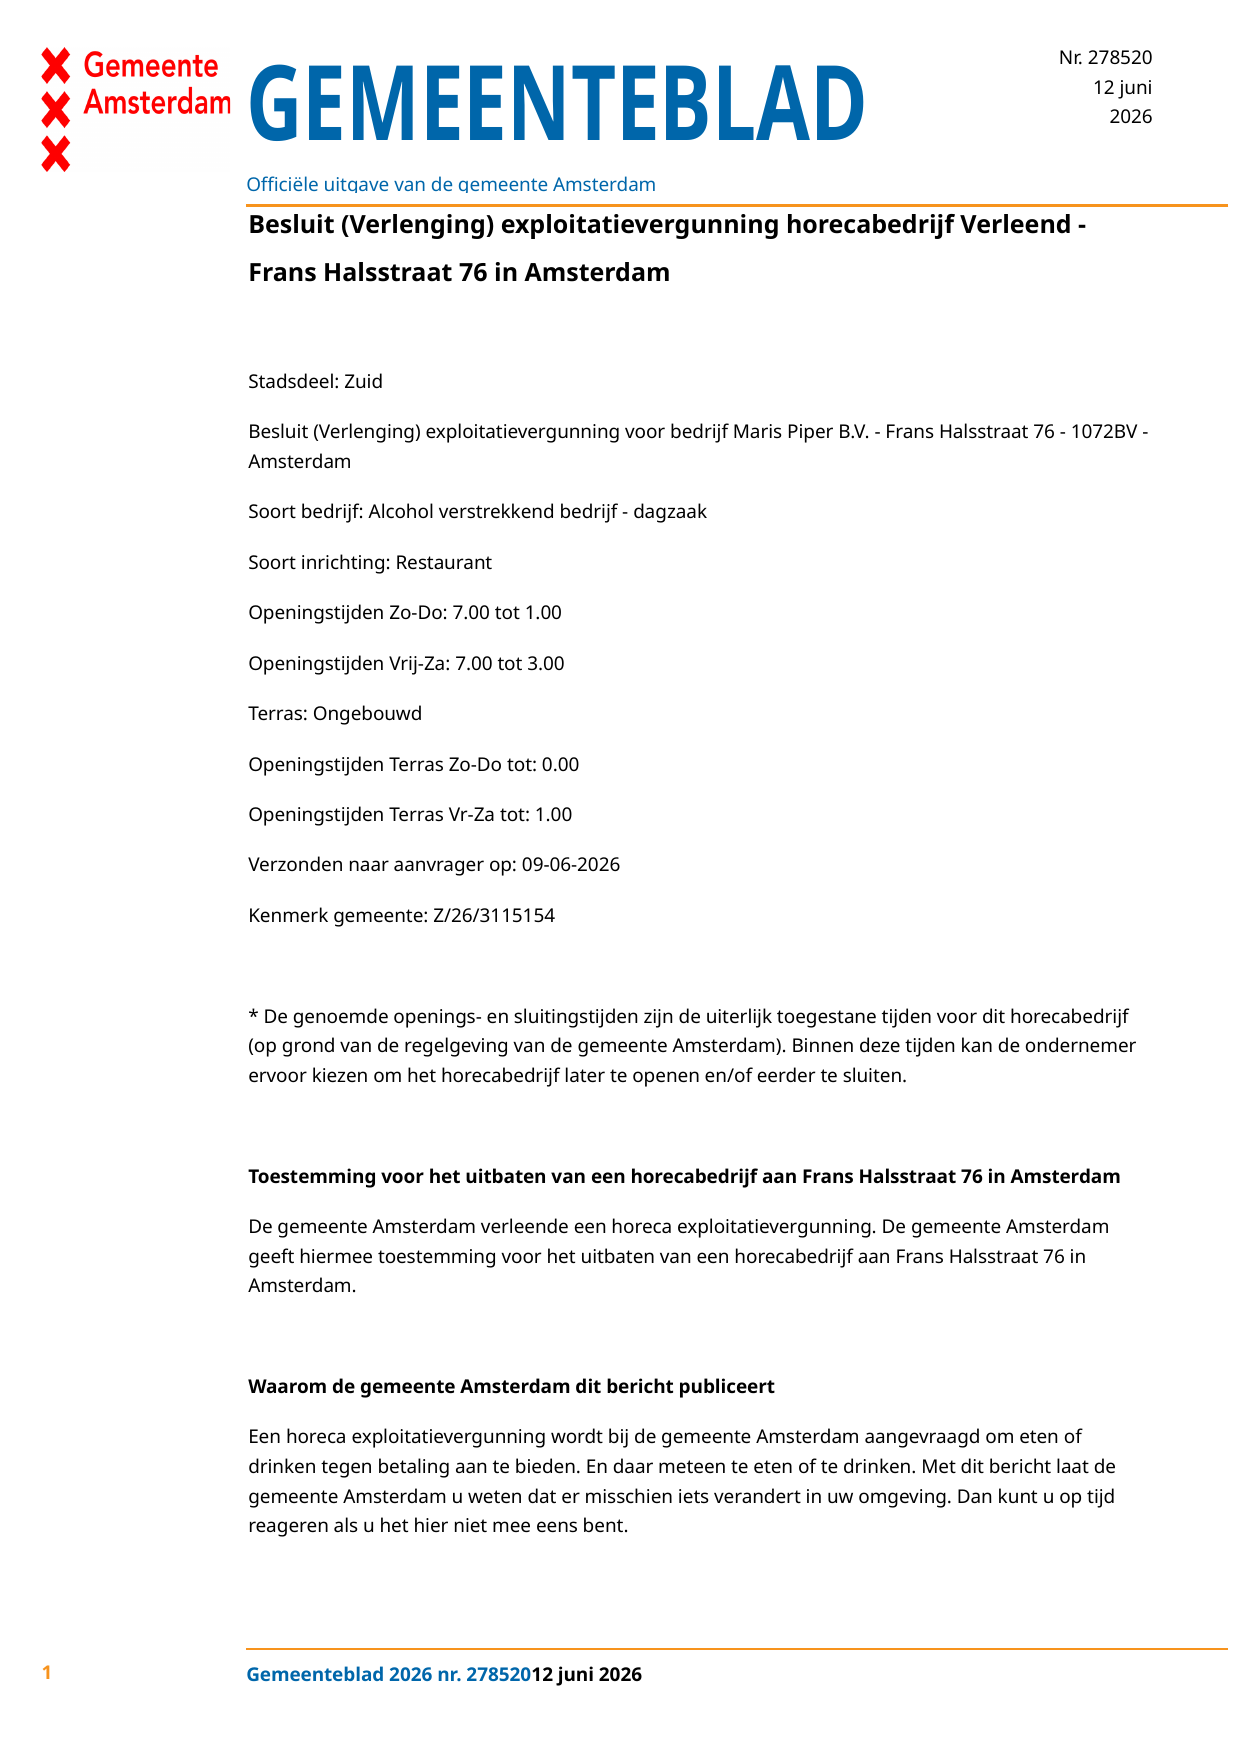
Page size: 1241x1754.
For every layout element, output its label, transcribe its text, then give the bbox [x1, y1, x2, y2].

text Soort inrichting: Restaurant [248, 549, 1152, 575]
text Stadsdeel: Zuid [248, 368, 1152, 394]
text Besluit (Verlenging) exploitatievergunning horecabedrijf Verleend - Frans Halsstraat 76 in Amsterdam [248, 207, 1152, 288]
text Verzonden naar aanvrager op: 09-06-2026 [248, 852, 1152, 877]
text Openingstijden Terras Zo-Do tot: 0.00 [248, 751, 1152, 777]
text Waarom de gemeente Amsterdam dit bericht publiceert [248, 1373, 1152, 1399]
text Toestemming voor het uitbaten van een horecabedrijf aan Frans Halsstraat 76 in Amsterdam [248, 1163, 1152, 1189]
text Besluit (Verlenging) exploitatievergunning voor bedrijf Maris Piper B.V. - Frans Halsstraat 76 - 1072BV - Amsterdam [248, 419, 1152, 474]
text Terras: Ongebouwd [248, 700, 1152, 726]
text Soort bedrijf: Alcohol verstrekkend bedrijf - dagzaak [248, 499, 1152, 524]
text De gemeente Amsterdam verleende een horeca exploitatievergunning. De gemeente Amsterdam geeft hiermee toestemming voor het uitbaten van een horecabedrijf aan Frans Halsstraat 76 in Amsterdam. [248, 1213, 1152, 1298]
text Openingstijden Terras Vr-Za tot: 1.00 [248, 801, 1152, 827]
text Openingstijden Vrij-Za: 7.00 tot 3.00 [248, 650, 1152, 676]
text * De genoemde openings- en sluitingstijden zijn de uiterlijk toegestane tijden voor dit horecabedrijf (op grond van de regelgeving van de gemeente Amsterdam). Binnen deze tijden kan de ondernemer ervoor kiezen om het horecabedrijf later te openen en/of eerder te sluiten. [248, 1003, 1152, 1088]
picture [41, 47, 231, 172]
text Kenmerk gemeente: Z/26/3115154 [248, 902, 1152, 928]
text Een horeca exploitatievergunning wordt bij de gemeente Amsterdam aangevraagd om eten of drinken tegen betaling aan te bieden. En daar meteen te eten of te drinken. Met dit bericht laat de gemeente Amsterdam u weten dat er misschien iets verandert in uw omgeving. Dan kunt u op tijd reageren als u het hier niet mee eens bent. [248, 1424, 1152, 1538]
text Openingstijden Zo-Do: 7.00 tot 1.00 [248, 599, 1152, 625]
